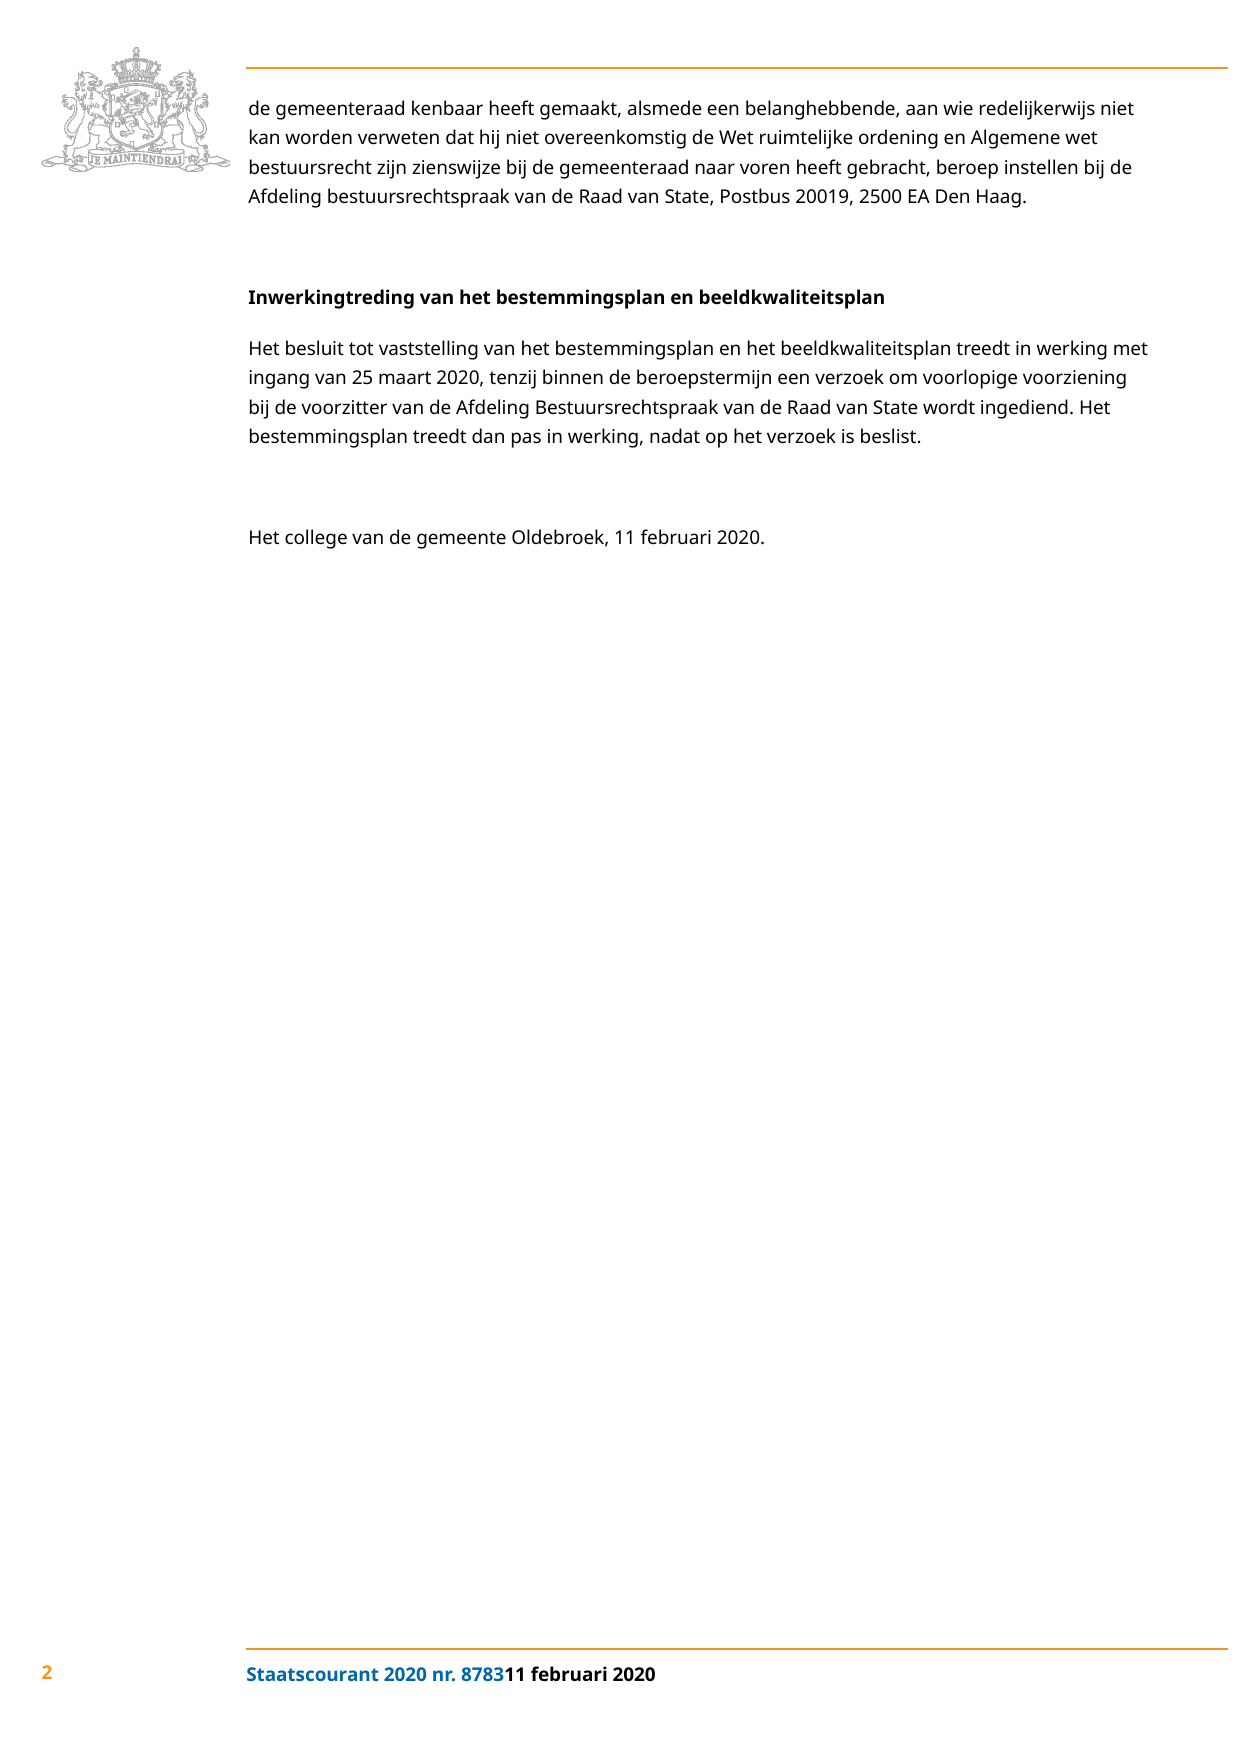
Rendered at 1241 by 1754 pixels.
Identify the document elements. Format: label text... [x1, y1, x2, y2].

text Het college van de gemeente Oldebroek, 11 februari 2020. [248, 524, 1152, 550]
text de gemeenteraad kenbaar heeft gemaakt, alsmede een belanghebbende, aan wie redelijkerwijs niet kan worden verweten dat hij niet overeenkomstig de Wet ruimtelijke ordening en Algemene wet bestuursrecht zijn zienswijze bij de gemeenteraad naar voren heeft gebracht, beroep instellen bij de Afdeling bestuursrechtspraak van de Raad van State, Postbus 20019, 2500 EA Den Haag. [248, 95, 1152, 209]
text Het besluit tot vaststelling van het bestemmingsplan en het beeldkwaliteitsplan treedt in werking met ingang van 25 maart 2020, tenzij binnen de beroepstermijn een verzoek om voorlopige voorziening bij de voorzitter van de Afdeling Bestuursrechtspraak van de Raad van State wordt ingediend. Het bestemmingsplan treedt dan pas in werking, nadat op het verzoek is beslist. [248, 335, 1152, 449]
picture [41, 47, 231, 172]
text Inwerkingtreding van het bestemmingsplan en beeldkwaliteitsplan [248, 284, 1152, 310]
